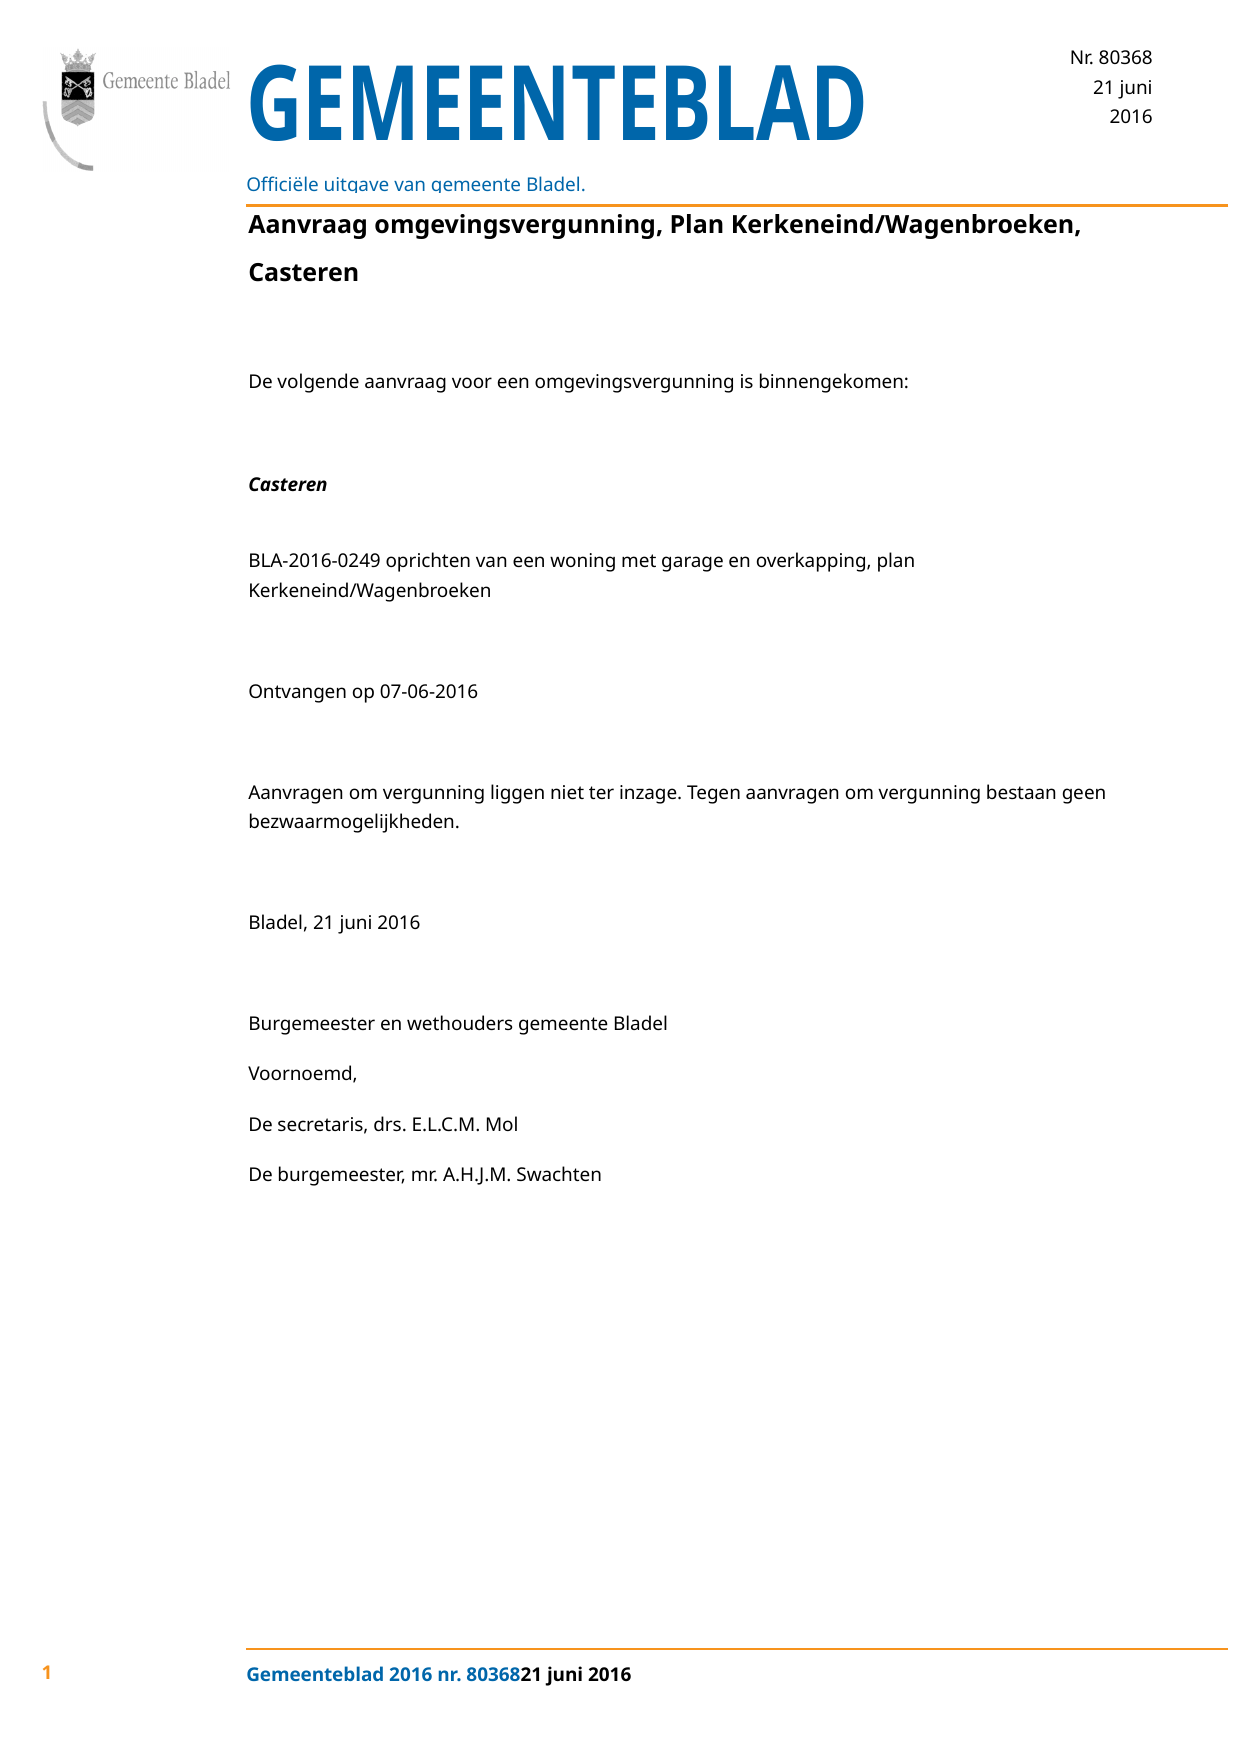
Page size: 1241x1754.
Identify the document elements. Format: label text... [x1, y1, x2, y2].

picture [41, 47, 231, 172]
text Voornoemd, [248, 1061, 1152, 1086]
text De volgende aanvraag voor een omgevingsvergunning is binnengekomen: [248, 368, 1152, 394]
text De secretaris, drs. E.L.C.M. Mol [248, 1111, 1152, 1137]
text Bladel, 21 juni 2016 [248, 909, 1152, 935]
text Ontvangen op 07-06-2016 [248, 678, 1152, 704]
text BLA-2016-0249 oprichten van een woning met garage en overkapping, plan Kerkeneind/Wagenbroeken [248, 548, 1152, 603]
text Aanvraag omgevingsvergunning, Plan Kerkeneind/Wagenbroeken, Casteren [248, 207, 1152, 288]
text Aanvragen om vergunning liggen niet ter inzage. Tegen aanvragen om vergunning bestaan geen bezwaarmogelijkheden. [248, 779, 1152, 834]
text Burgemeester en wethouders gemeente Bladel [248, 1010, 1152, 1036]
text De burgemeester, mr. A.H.J.M. Swachten [248, 1161, 1152, 1187]
text Casteren [248, 472, 1152, 497]
